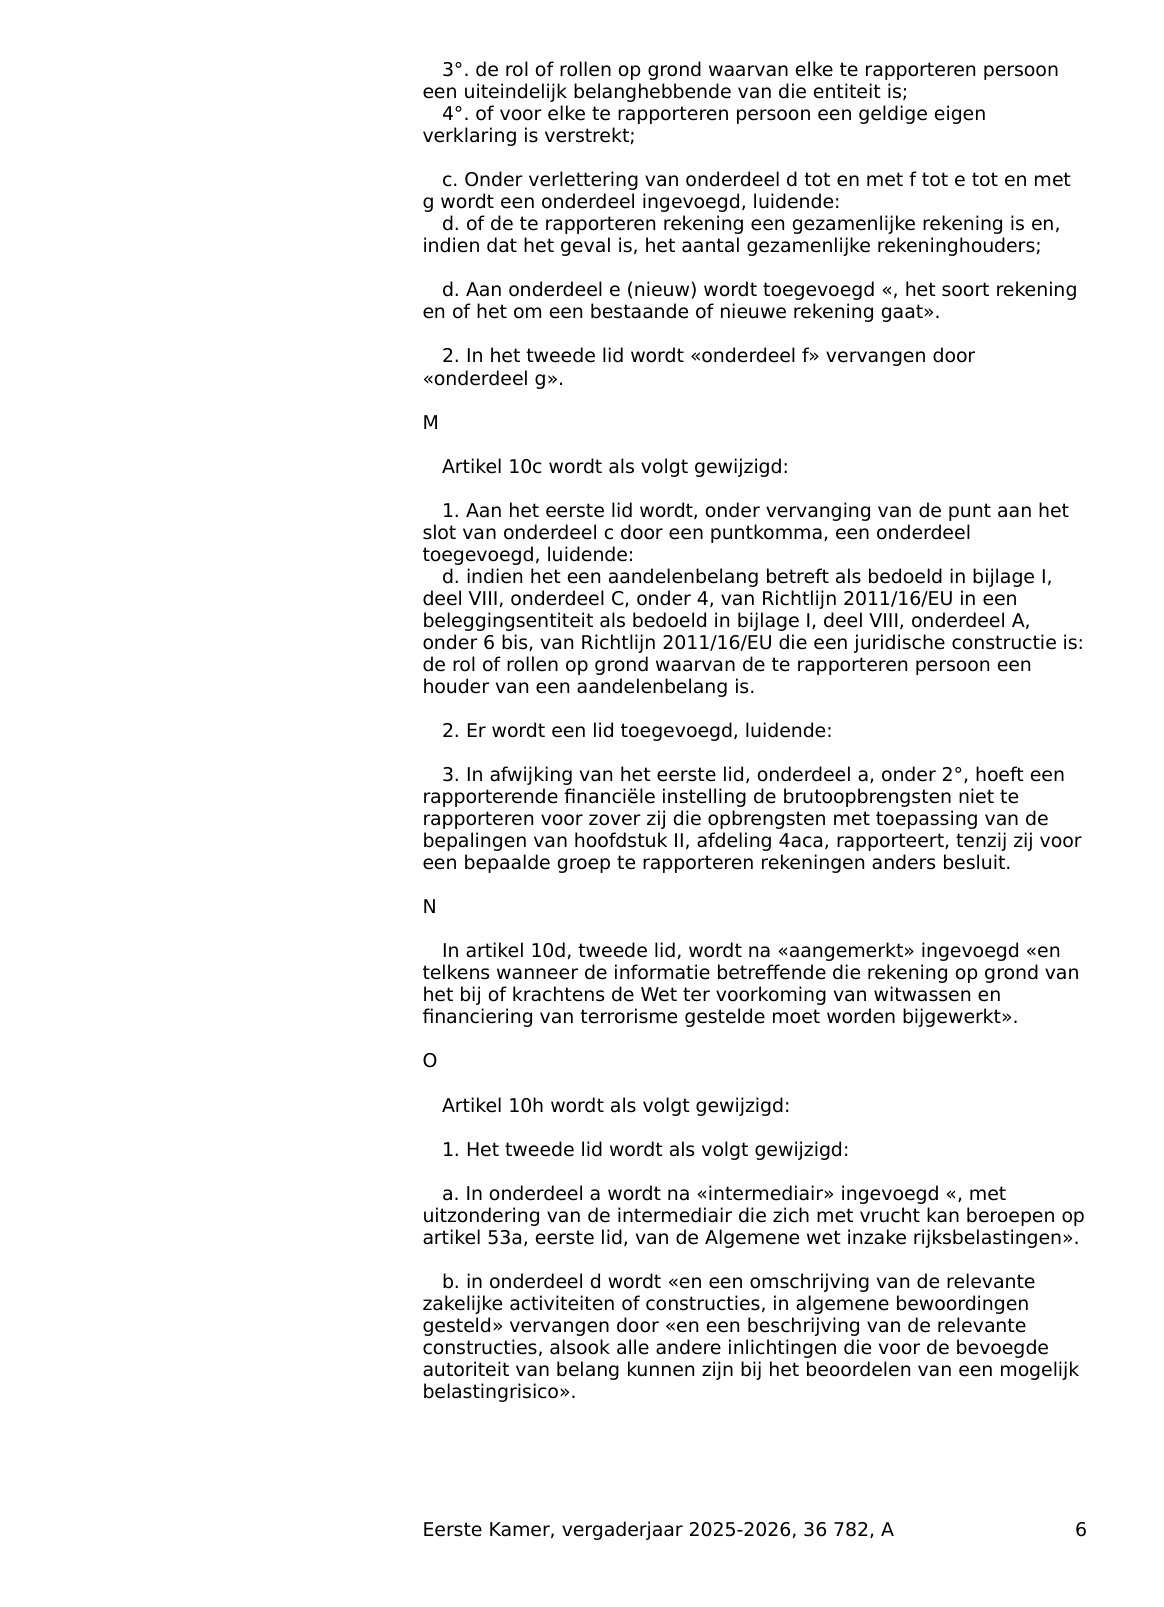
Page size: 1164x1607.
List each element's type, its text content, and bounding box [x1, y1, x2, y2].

text a. In onderdeel a wordt na «intermediair» ingevoegd «, met uitzondering van de intermediair die zich met vrucht kan beroepen op artikel 53a, eerste lid, van de Algemene wet inzake rijksbelastingen». [422, 1183, 1087, 1249]
text d. of de te rapporteren rekening een gezamenlijke rekening is en, indien dat het geval is, het aantal gezamenlijke rekeninghouders; [422, 213, 1087, 257]
text In artikel 10d, tweede lid, wordt na «aangemerkt» ingevoegd «en telkens wanneer de informatie betreffende die rekening op grond van het bij of krachtens de Wet ter voorkoming van witwassen en financiering van terrorisme gestelde moet worden bijgewerkt». [422, 940, 1087, 1028]
text M [422, 412, 1087, 433]
text O [422, 1050, 1087, 1072]
text b. in onderdeel d wordt «en een omschrijving van de relevante zakelijke activiteiten of constructies, in algemene bewoordingen gesteld» vervangen door «en een beschrijving van de relevante constructies, alsook alle andere inlichtingen die voor de bevoegde autoriteit van belang kunnen zijn bij het beoordelen van een mogelijk belastingrisico». [422, 1271, 1087, 1403]
text Artikel 10c wordt als volgt gewijzigd: [422, 456, 1087, 478]
text 1. Aan het eerste lid wordt, onder vervanging van de punt aan het slot van onderdeel c door een puntkomma, een onderdeel toegevoegd, luidende: [422, 500, 1087, 566]
text d. indien het een aandelenbelang betreft als bedoeld in bijlage I, deel VIII, onderdeel C, onder 4, van Richtlijn 2011/16/EU in een beleggingsentiteit als bedoeld in bijlage I, deel VIII, onderdeel A, onder 6 bis, van Richtlijn 2011/16/EU die een juridische constructie is: de rol of rollen op grond waarvan de te rapporteren persoon een houder van een aandelenbelang is. [422, 566, 1087, 698]
text c. Onder verlettering van onderdeel d tot en met f tot e tot en met g wordt een onderdeel ingevoegd, luidende: [422, 169, 1087, 213]
text 2. Er wordt een lid toegevoegd, luidende: [422, 720, 1087, 742]
text 4°. of voor elke te rapporteren persoon een geldige eigen verklaring is verstrekt; [422, 103, 1087, 147]
text Artikel 10h wordt als volgt gewijzigd: [422, 1094, 1087, 1117]
text 2. In het tweede lid wordt «onderdeel f» vervangen door «onderdeel g». [422, 345, 1087, 389]
text d. Aan onderdeel e (nieuw) wordt toegevoegd «, het soort rekening en of het om een bestaande of nieuwe rekening gaat». [422, 279, 1087, 323]
text 1. Het tweede lid wordt als volgt gewijzigd: [422, 1139, 1087, 1161]
text N [422, 896, 1087, 918]
text 3. In afwijking van het eerste lid, onderdeel a, onder 2°, hoeft een rapporterende financiële instelling de brutoopbrengsten niet te rapporteren voor zover zij die opbrengsten met toepassing van de bepalingen van hoofdstuk II, afdeling 4aca, rapporteert, tenzij zij voor een bepaalde groep te rapporteren rekeningen anders besluit. [422, 764, 1087, 874]
text 3°. de rol of rollen op grond waarvan elke te rapporteren persoon een uiteindelijk belanghebbende van die entiteit is; [422, 59, 1087, 103]
